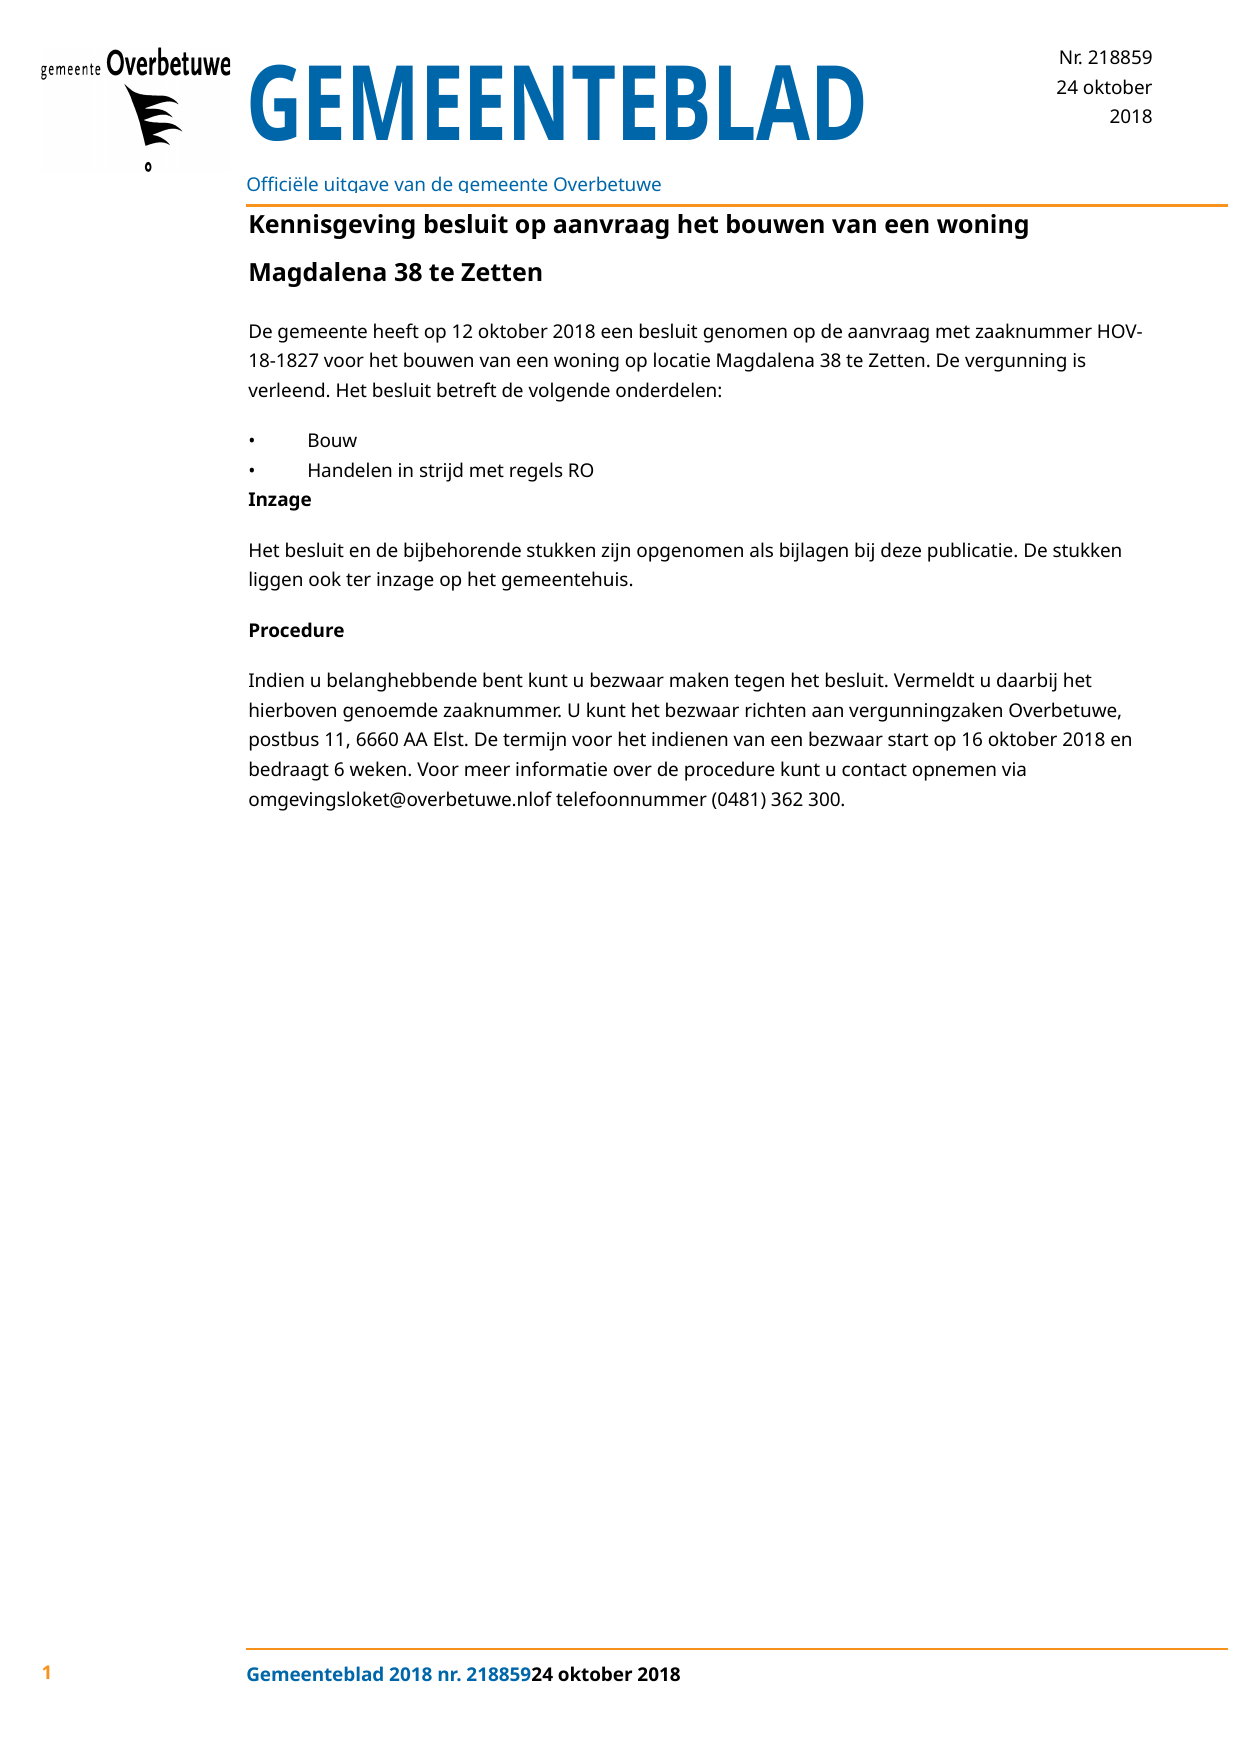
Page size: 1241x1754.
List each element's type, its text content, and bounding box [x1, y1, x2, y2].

text Indien u belanghebbende bent kunt u bezwaar maken tegen het besluit. Vermeldt u daarbij het hierboven genoemde zaaknummer. U kunt het bezwaar richten aan vergunningzaken Overbetuwe, postbus 11, 6660 AA Elst. De termijn voor het indienen van een bezwaar start op 16 oktober 2018 en bedraagt 6 weken. Voor meer informatie over de procedure kunt u contact opnemen via omgevingsloket@overbetuwe.nlof telefoonnummer (0481) 362 300. [248, 667, 1152, 812]
list Handelen in strijd met regels RO [248, 457, 1152, 483]
picture [41, 47, 231, 172]
list Bouw [248, 427, 1152, 453]
text Het besluit en de bijbehorende stukken zijn opgenomen als bijlagen bij deze publicatie. De stukken liggen ook ter inzage op het gemeentehuis. [248, 537, 1152, 592]
text De gemeente heeft op 12 oktober 2018 een besluit genomen op de aanvraag met zaaknummer HOV-18-1827 voor het bouwen van een woning op locatie Magdalena 38 te Zetten. De vergunning is verleend. Het besluit betreft de volgende onderdelen: [248, 318, 1152, 403]
text Procedure [248, 617, 1152, 643]
text Kennisgeving besluit op aanvraag het bouwen van een woning Magdalena 38 te Zetten [248, 207, 1152, 288]
text Inzage [248, 487, 1152, 512]
